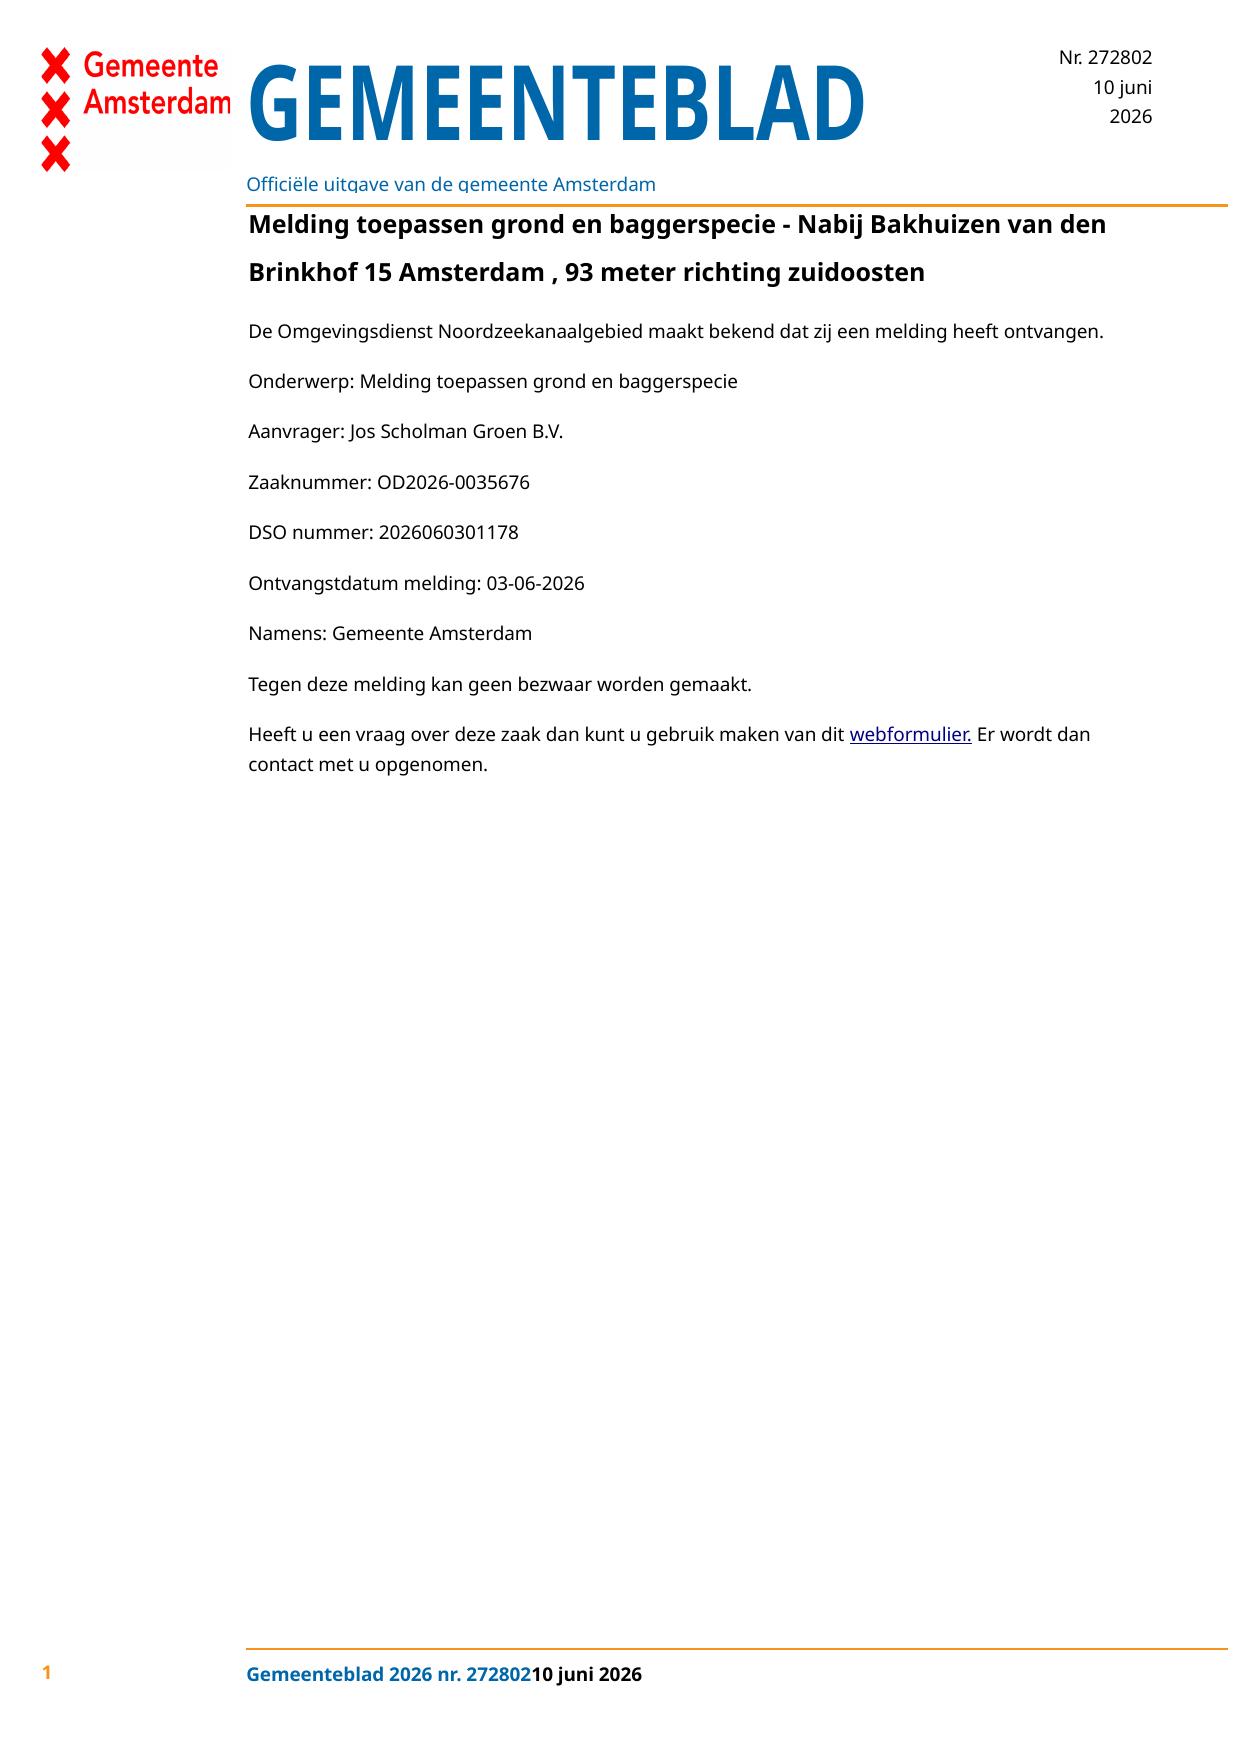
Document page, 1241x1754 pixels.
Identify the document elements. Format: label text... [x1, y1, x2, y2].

text Aanvrager: Jos Scholman Groen B.V. [248, 419, 1152, 444]
text De Omgevingsdienst Noordzeekanaalgebied maakt bekend dat zij een melding heeft ontvangen. [248, 318, 1152, 344]
text Heeft u een vraag over deze zaak dan kunt u gebruik maken van dit webformulier. Er wordt dan contact met u opgenomen. [248, 721, 1152, 777]
picture [41, 47, 231, 172]
text Namens: Gemeente Amsterdam [248, 620, 1152, 646]
text Zaaknummer: OD2026-0035676 [248, 469, 1152, 495]
text Tegen deze melding kan geen bezwaar worden gemaakt. [248, 671, 1152, 697]
text DSO nummer: 2026060301178 [248, 519, 1152, 545]
text Melding toepassen grond en baggerspecie - Nabij Bakhuizen van den Brinkhof 15 Amsterdam , 93 meter richting zuidoosten [248, 207, 1152, 288]
text Onderwerp: Melding toepassen grond en baggerspecie [248, 368, 1152, 394]
text Ontvangstdatum melding: 03-06-2026 [248, 570, 1152, 596]
